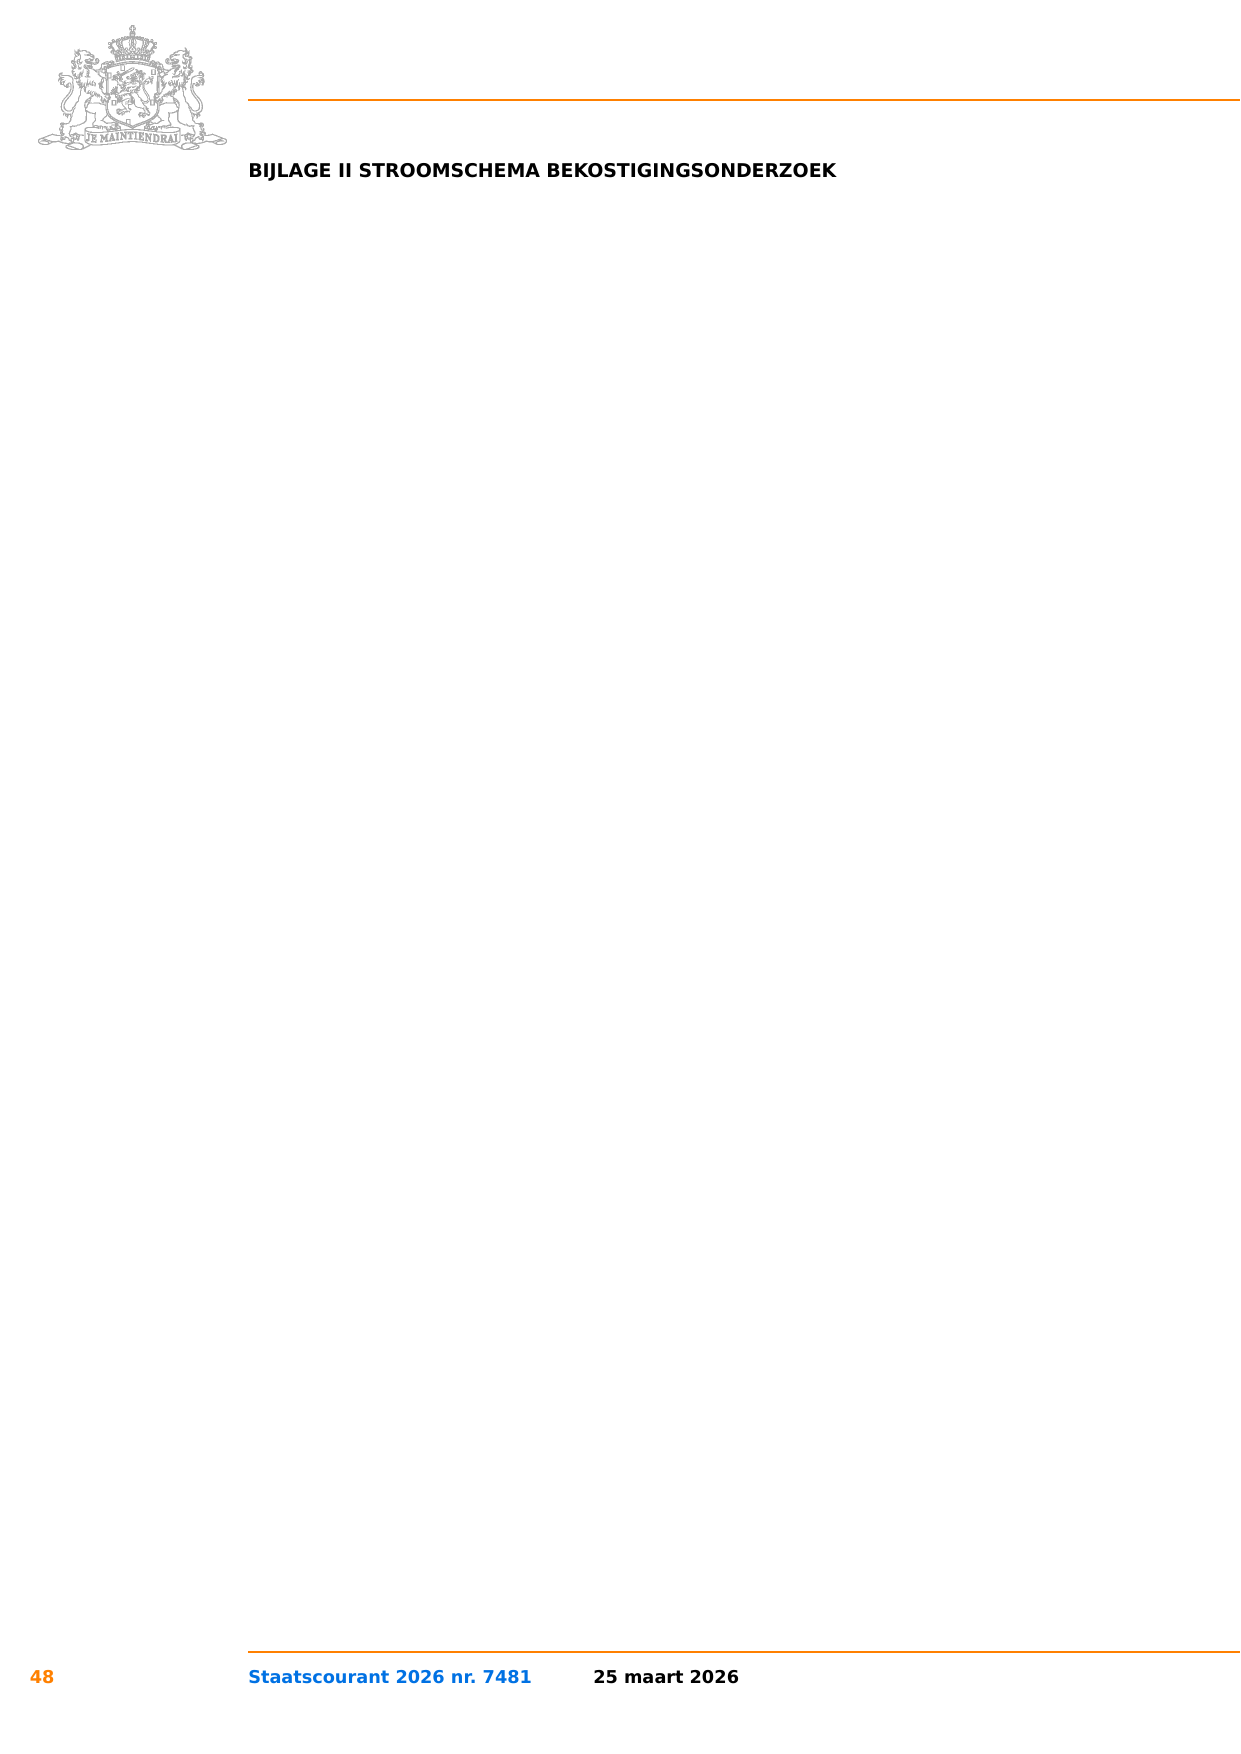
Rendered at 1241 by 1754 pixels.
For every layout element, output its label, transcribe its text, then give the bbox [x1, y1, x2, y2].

picture [38, 25, 227, 150]
subtitle BIJLAGE II STROOMSCHEMA BEKOSTIGINGSONDERZOEK [248, 160, 1163, 182]
